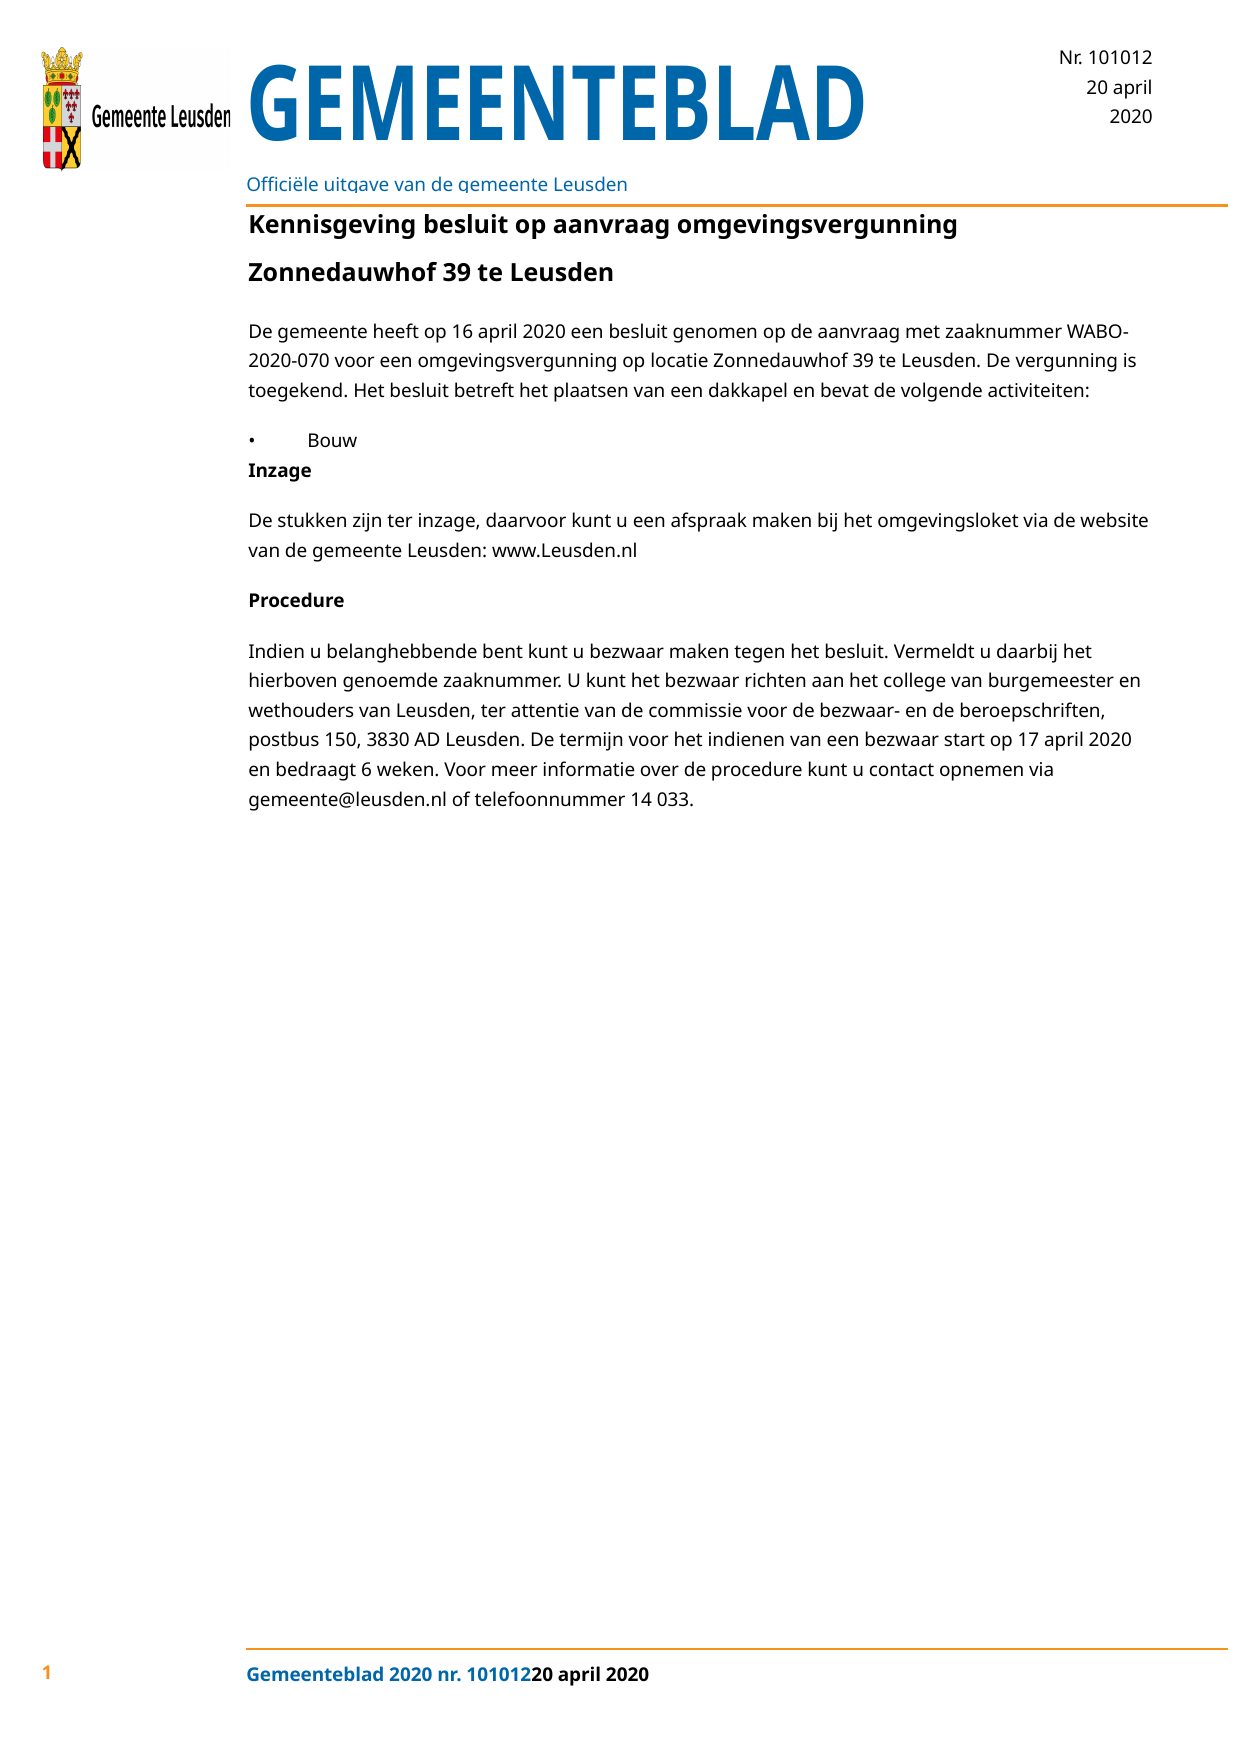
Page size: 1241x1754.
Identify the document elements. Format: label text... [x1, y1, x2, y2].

text De gemeente heeft op 16 april 2020 een besluit genomen op de aanvraag met zaaknummer WABO-2020-070 voor een omgevingsvergunning op locatie Zonnedauwhof 39 te Leusden. De vergunning is toegekend. Het besluit betreft het plaatsen van een dakkapel en bevat de volgende activiteiten: [248, 318, 1152, 403]
text Indien u belanghebbende bent kunt u bezwaar maken tegen het besluit. Vermeldt u daarbij het hierboven genoemde zaaknummer. U kunt het bezwaar richten aan het college van burgemeester en wethouders van Leusden, ter attentie van de commissie voor de bezwaar- en de beroepschriften, postbus 150, 3830 AD Leusden. De termijn voor het indienen van een bezwaar start op 17 april 2020 en bedraagt 6 weken. Voor meer informatie over de procedure kunt u contact opnemen via gemeente@leusden.nl of telefoonnummer 14 033. [248, 638, 1152, 812]
text Inzage [248, 457, 1152, 483]
text De stukken zijn ter inzage, daarvoor kunt u een afspraak maken bij het omgevingsloket via de website van de gemeente Leusden: www.Leusden.nl [248, 507, 1152, 563]
picture [41, 47, 231, 172]
list Bouw [248, 427, 1152, 453]
text Procedure [248, 587, 1152, 613]
text Kennisgeving besluit op aanvraag omgevingsvergunning Zonnedauwhof 39 te Leusden [248, 207, 1152, 288]
